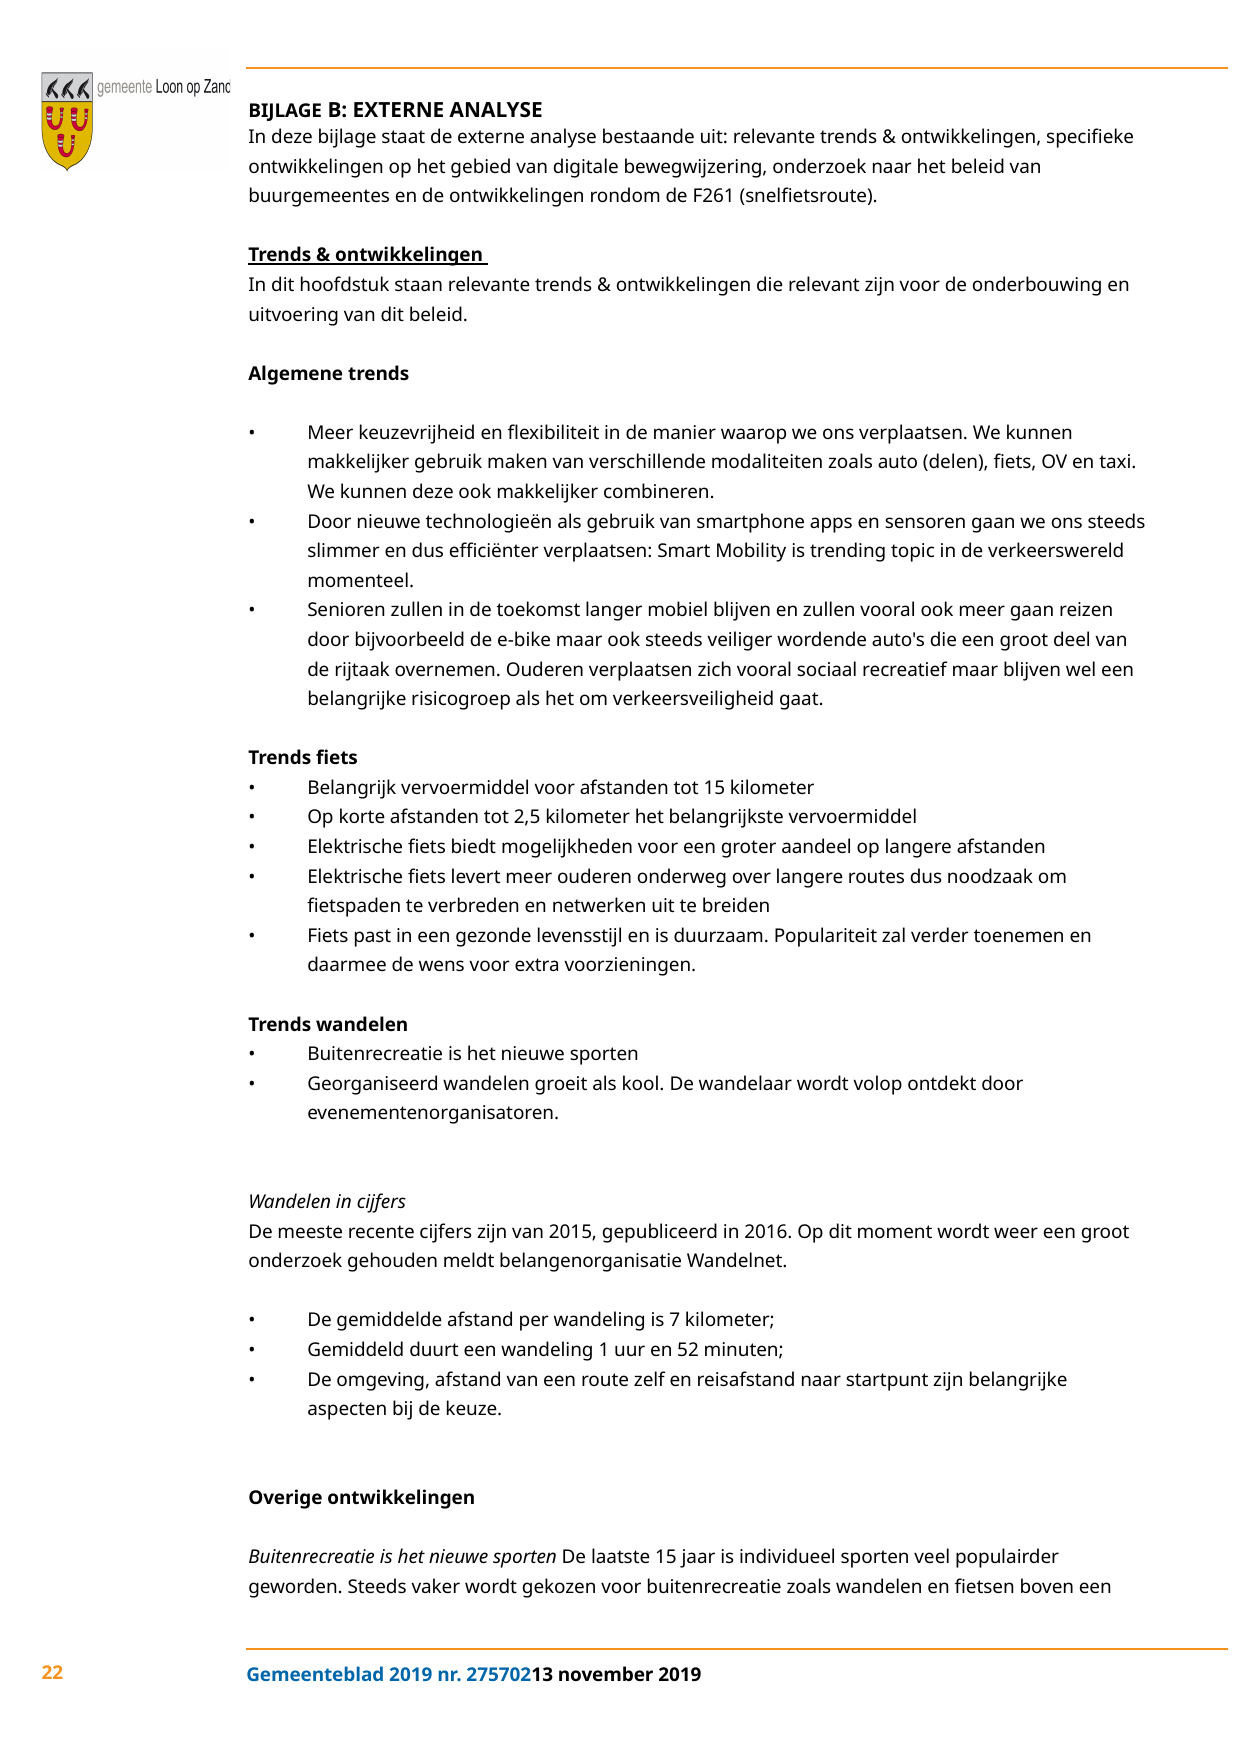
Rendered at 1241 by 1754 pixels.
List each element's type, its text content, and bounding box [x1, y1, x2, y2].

list Op korte afstanden tot 2,5 kilometer het belangrijkste vervoermiddel [248, 804, 1152, 829]
text Buitenrecreatie is het nieuwe sporten De laatste 15 jaar is individueel sporten veel populairder geworden. Steeds vaker wordt gekozen voor buitenrecreatie zoals wandelen en fietsen boven een [248, 1543, 1152, 1599]
list Elektrische fiets levert meer ouderen onderweg over langere routes dus noodzaak om fietspaden te verbreden en netwerken uit te breiden [248, 863, 1152, 918]
text BIJLAGE B: EXTERNE ANALYSE [248, 95, 1152, 123]
list Belangrijk vervoermiddel voor afstanden tot 15 kilometer [248, 774, 1152, 800]
text Overige ontwikkelingen [248, 1484, 1152, 1510]
list Elektrische fiets biedt mogelijkheden voor een groter aandeel op langere afstanden [248, 833, 1152, 859]
text In dit hoofdstuk staan relevante trends & ontwikkelingen die relevant zijn voor de onderbouwing en uitvoering van dit beleid. [248, 271, 1152, 327]
list Door nieuwe technologieën als gebruik van smartphone apps en sensoren gaan we ons steeds slimmer en dus efficiënter verplaatsen: Smart Mobility is trending topic in de verkeerswereld momenteel. [248, 508, 1152, 593]
text Wandelen in cijfers [248, 1188, 1152, 1214]
list Gemiddeld duurt een wandeling 1 uur en 52 minuten; [248, 1336, 1152, 1362]
text Trends fiets [248, 744, 1152, 770]
list De omgeving, afstand van een route zelf en reisafstand naar startpunt zijn belangrijke aspecten bij de keuze. [248, 1366, 1152, 1421]
list De gemiddelde afstand per wandeling is 7 kilometer; [248, 1307, 1152, 1332]
list Georganiseerd wandelen groeit als kool. De wandelaar wordt volop ontdekt door evenementenorganisatoren. [248, 1070, 1152, 1125]
list Fiets past in een gezonde levensstijl en is duurzaam. Populariteit zal verder toenemen en daarmee de wens voor extra voorzieningen. [248, 922, 1152, 977]
list Meer keuzevrijheid en flexibiliteit in de manier waarop we ons verplaatsen. We kunnen makkelijker gebruik maken van verschillende modaliteiten zoals auto (delen), fiets, OV en taxi. We kunnen deze ook makkelijker combineren. [248, 419, 1152, 504]
list Senioren zullen in de toekomst langer mobiel blijven en zullen vooral ook meer gaan reizen door bijvoorbeeld de e-bike maar ook steeds veiliger wordende auto's die een groot deel van de rijtaak overnemen. Ouderen verplaatsen zich vooral sociaal recreatief maar blijven wel een belangrijke risicogroep als het om verkeersveiligheid gaat. [248, 597, 1152, 711]
picture [41, 47, 231, 172]
text De meeste recente cijfers zijn van 2015, gepubliceerd in 2016. Op dit moment wordt weer een groot onderzoek gehouden meldt belangenorganisatie Wandelnet. [248, 1218, 1152, 1273]
text Algemene trends [248, 360, 1152, 386]
text Trends & ontwikkelingen [248, 242, 1152, 267]
list Buitenrecreatie is het nieuwe sporten [248, 1040, 1152, 1066]
text Trends wandelen [248, 1011, 1152, 1037]
text In deze bijlage staat de externe analyse bestaande uit: relevante trends & ontwikkelingen, specifieke ontwikkelingen op het gebied van digitale bewegwijzering, onderzoek naar het beleid van buurgemeentes en de ontwikkelingen rondom de F261 (snelfietsroute). [248, 123, 1152, 208]
